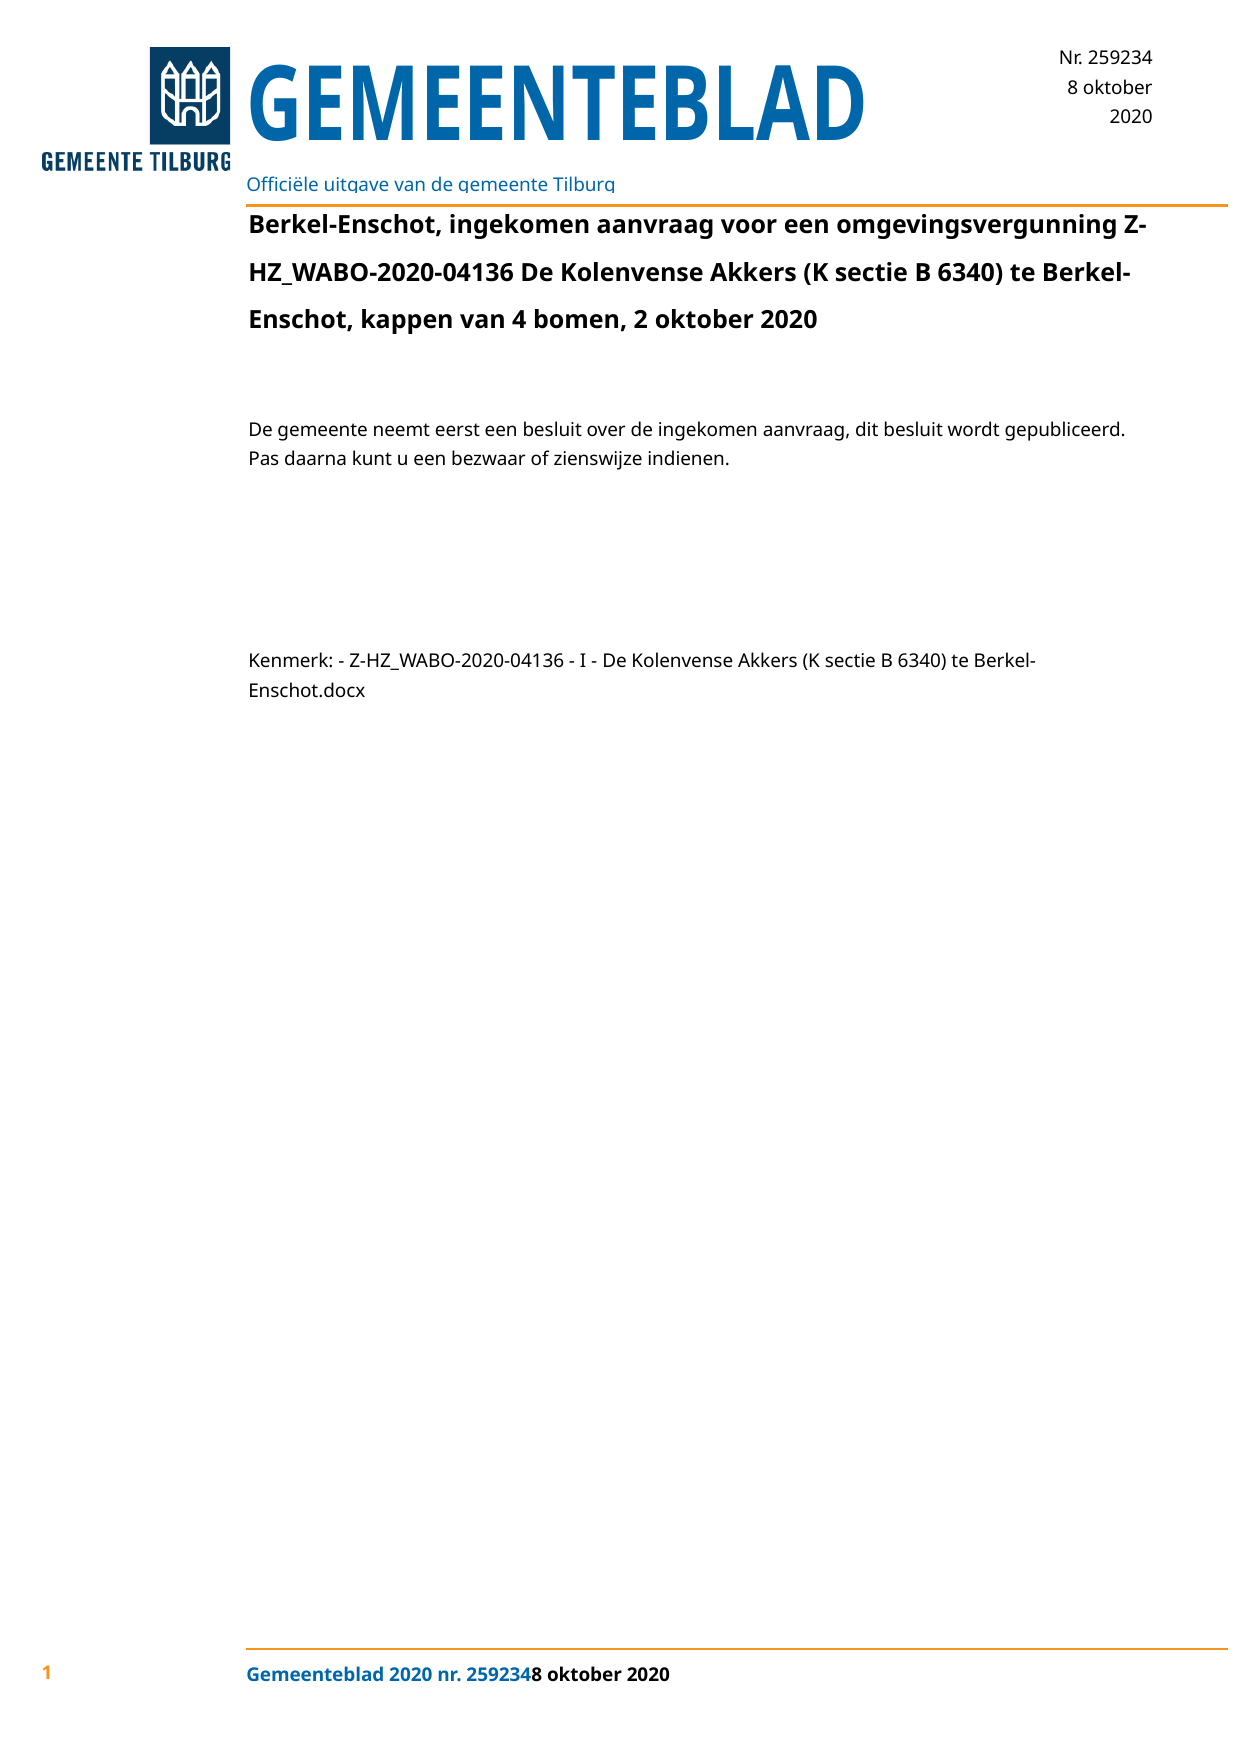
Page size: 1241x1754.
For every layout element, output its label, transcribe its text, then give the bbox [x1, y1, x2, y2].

text De gemeente neemt eerst een besluit over de ingekomen aanvraag, dit besluit wordt gepubliceerd. Pas daarna kunt u een bezwaar of zienswijze indienen. [248, 416, 1152, 471]
text Berkel-Enschot, ingekomen aanvraag voor een omgevingsvergunning Z-HZ_WABO-2020-04136 De Kolenvense Akkers (K sectie B 6340) te Berkel-Enschot, kappen van 4 bomen, 2 oktober 2020 [248, 207, 1152, 336]
picture [41, 47, 231, 172]
text Kenmerk: - Z-HZ_WABO-2020-04136 - I - De Kolenvense Akkers (K sectie B 6340) te Berkel-Enschot.docx [248, 647, 1152, 702]
